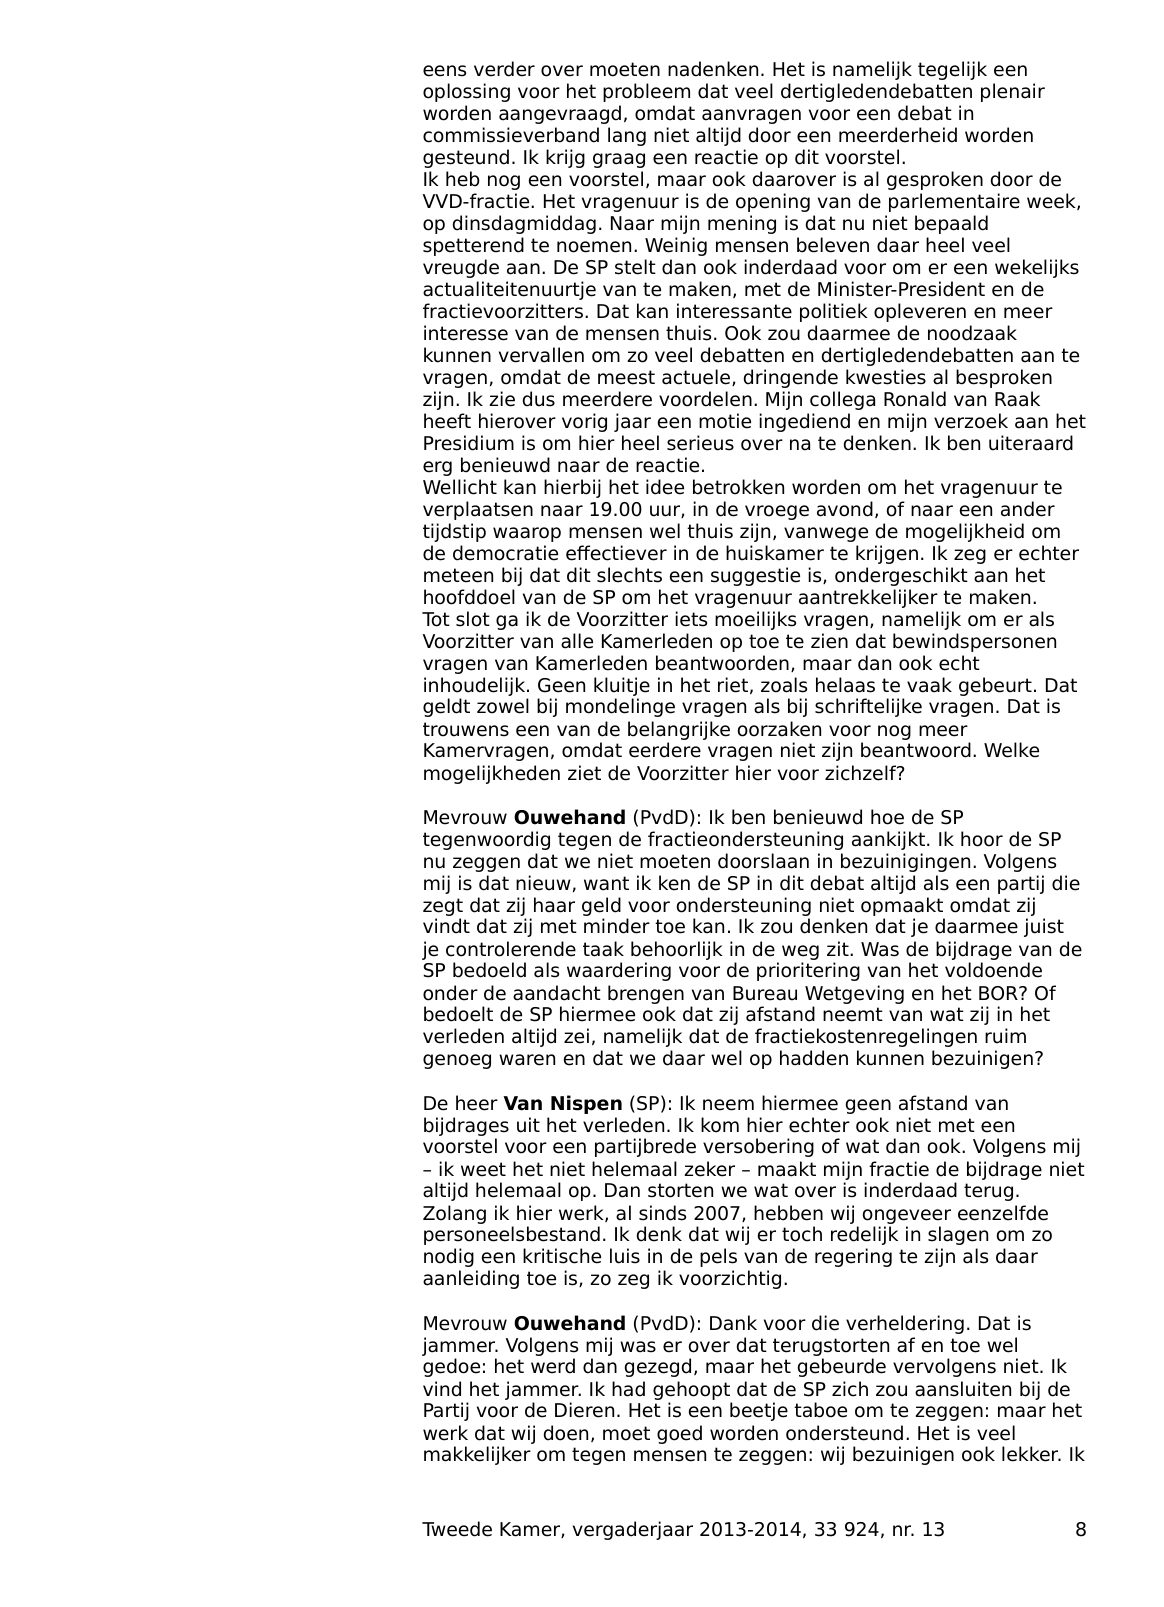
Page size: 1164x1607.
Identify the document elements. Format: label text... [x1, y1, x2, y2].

text eens verder over moeten nadenken. Het is namelijk tegelijk een oplossing voor het probleem dat veel dertigledendebatten plenair worden aangevraagd, omdat aanvragen voor een debat in commissieverband lang niet altijd door een meerderheid worden gesteund. Ik krijg graag een reactie op dit voorstel. [422, 59, 1087, 169]
text Wellicht kan hierbij het idee betrokken worden om het vragenuur te verplaatsen naar 19.00 uur, in de vroege avond, of naar een ander tijdstip waarop mensen wel thuis zijn, vanwege de mogelijkheid om de democratie effectiever in de huiskamer te krijgen. Ik zeg er echter meteen bij dat dit slechts een suggestie is, ondergeschikt aan het hoofddoel van de SP om het vragenuur aantrekkelijker te maken. [422, 477, 1087, 608]
text De heer Van Nispen (SP): Ik neem hiermee geen afstand van bijdrages uit het verleden. Ik kom hier echter ook niet met een voorstel voor een partijbrede versobering of wat dan ook. Volgens mij – ik weet het niet helemaal zeker – maakt mijn fractie de bijdrage niet altijd helemaal op. Dan storten we wat over is inderdaad terug. Zolang ik hier werk, al sinds 2007, hebben wij ongeveer eenzelfde personeelsbestand. Ik denk dat wij er toch redelijk in slagen om zo nodig een kritische luis in de pels van de regering te zijn als daar aanleiding toe is, zo zeg ik voorzichtig. [422, 1092, 1087, 1290]
text Tot slot ga ik de Voorzitter iets moeilijks vragen, namelijk om er als Voorzitter van alle Kamerleden op toe te zien dat bewindspersonen vragen van Kamerleden beantwoorden, maar dan ook echt inhoudelijk. Geen kluitje in het riet, zoals helaas te vaak gebeurt. Dat geldt zowel bij mondelinge vragen als bij schriftelijke vragen. Dat is trouwens een van de belangrijke oorzaken voor nog meer Kamervragen, omdat eerdere vragen niet zijn beantwoord. Welke mogelijkheden ziet de Voorzitter hier voor zichzelf? [422, 608, 1087, 784]
text Mevrouw Ouwehand (PvdD): Ik ben benieuwd hoe de SP tegenwoordig tegen de fractieondersteuning aankijkt. Ik hoor de SP nu zeggen dat we niet moeten doorslaan in bezuinigingen. Volgens mij is dat nieuw, want ik ken de SP in dit debat altijd als een partij die zegt dat zij haar geld voor ondersteuning niet opmaakt omdat zij vindt dat zij met minder toe kan. Ik zou denken dat je daarmee juist je controlerende taak behoorlijk in de weg zit. Was de bijdrage van de SP bedoeld als waardering voor de prioritering van het voldoende onder de aandacht brengen van Bureau Wetgeving en het BOR? Of bedoelt de SP hiermee ook dat zij afstand neemt van wat zij in het verleden altijd zei, namelijk dat de fractiekostenregelingen ruim genoeg waren en dat we daar wel op hadden kunnen bezuinigen? [422, 807, 1087, 1070]
text Ik heb nog een voorstel, maar ook daarover is al gesproken door de VVD-fractie. Het vragenuur is de opening van de parlementaire week, op dinsdagmiddag. Naar mijn mening is dat nu niet bepaald spetterend te noemen. Weinig mensen beleven daar heel veel vreugde aan. De SP stelt dan ook inderdaad voor om er een wekelijks actualiteitenuurtje van te maken, met de Minister-President en de fractievoorzitters. Dat kan interessante politiek opleveren en meer interesse van de mensen thuis. Ook zou daarmee de noodzaak kunnen vervallen om zo veel debatten en dertigledendebatten aan te vragen, omdat de meest actuele, dringende kwesties al besproken zijn. Ik zie dus meerdere voordelen. Mijn collega Ronald van Raak heeft hierover vorig jaar een motie ingediend en mijn verzoek aan het Presidium is om hier heel serieus over na te denken. Ik ben uiteraard erg benieuwd naar de reactie. [422, 169, 1087, 477]
text Mevrouw Ouwehand (PvdD): Dank voor die verheldering. Dat is jammer. Volgens mij was er over dat terugstorten af en toe wel gedoe: het werd dan gezegd, maar het gebeurde vervolgens niet. Ik vind het jammer. Ik had gehoopt dat de SP zich zou aansluiten bij de Partij voor de Dieren. Het is een beetje taboe om te zeggen: maar het werk dat wij doen, moet goed worden ondersteund. Het is veel makkelijker om tegen mensen te zeggen: wij bezuinigen ook lekker. Ik [422, 1312, 1087, 1466]
